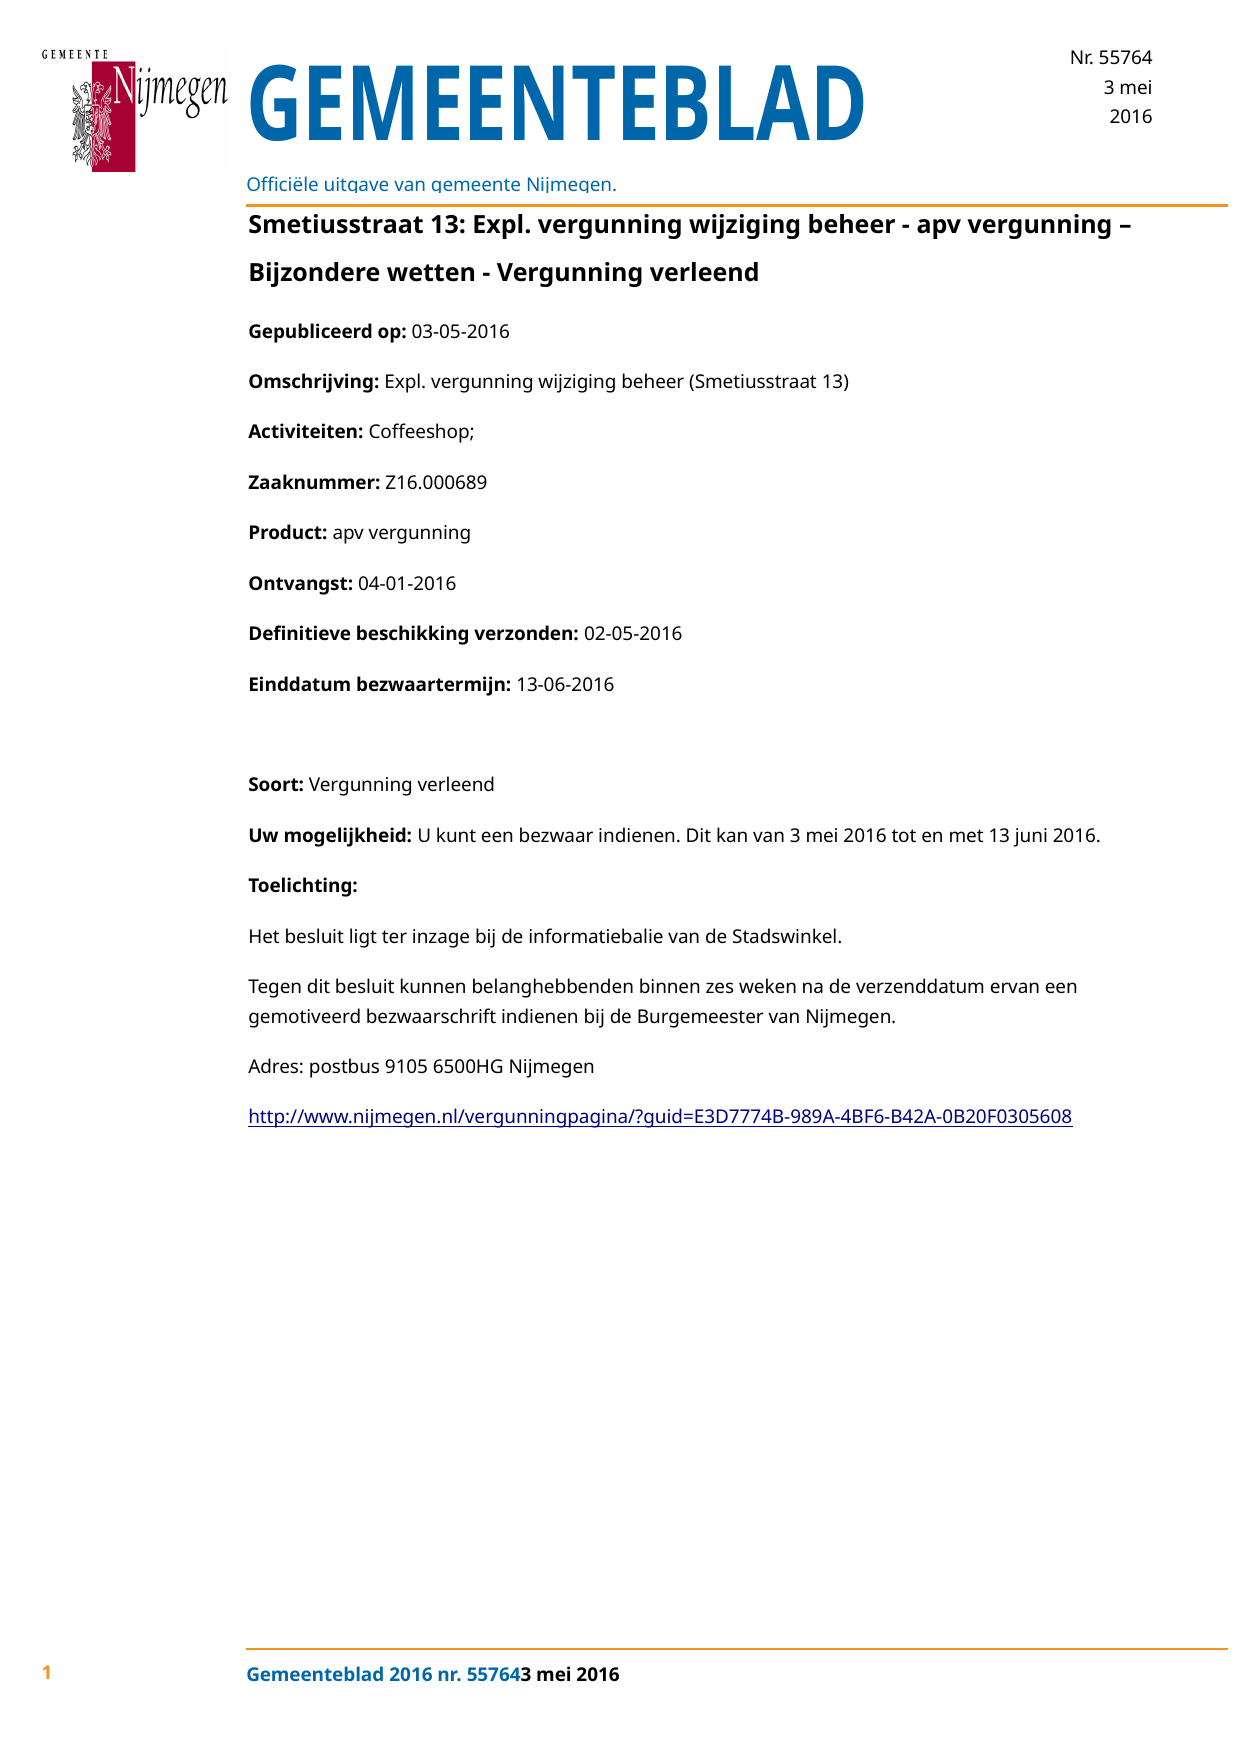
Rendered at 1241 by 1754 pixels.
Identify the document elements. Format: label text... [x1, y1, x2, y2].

text Omschrijving: Expl. vergunning wijziging beheer (Smetiusstraat 13) [248, 368, 1152, 394]
text Toelichting: [248, 872, 1152, 898]
text Soort: Vergunning verleend [248, 772, 1152, 797]
text http://www.nijmegen.nl/vergunningpagina/?guid=E3D7774B-989A-4BF6-B42A-0B20F0305608 [248, 1104, 1152, 1129]
text Definitieve beschikking verzonden: 02-05-2016 [248, 620, 1152, 646]
text Tegen dit besluit kunnen belanghebbenden binnen zes weken na de verzenddatum ervan een gemotiveerd bezwaarschrift indienen bij de Burgemeester van Nijmegen. [248, 973, 1152, 1029]
text Ontvangst: 04-01-2016 [248, 570, 1152, 596]
picture [41, 47, 231, 172]
text Activiteiten: Coffeeshop; [248, 419, 1152, 444]
text Product: apv vergunning [248, 519, 1152, 545]
text Einddatum bezwaartermijn: 13-06-2016 [248, 671, 1152, 697]
text Adres: postbus 9105 6500HG Nijmegen [248, 1053, 1152, 1079]
text Het besluit ligt ter inzage bij de informatiebalie van de Stadswinkel. [248, 923, 1152, 949]
text Gepubliceerd op: 03-05-2016 [248, 318, 1152, 344]
text Smetiusstraat 13: Expl. vergunning wijziging beheer - apv vergunning – Bijzondere wetten - Vergunning verleend [248, 207, 1152, 288]
text Zaaknummer: Z16.000689 [248, 469, 1152, 495]
text Uw mogelijkheid: U kunt een bezwaar indienen. Dit kan van 3 mei 2016 tot en met 13 juni 2016. [248, 822, 1152, 848]
